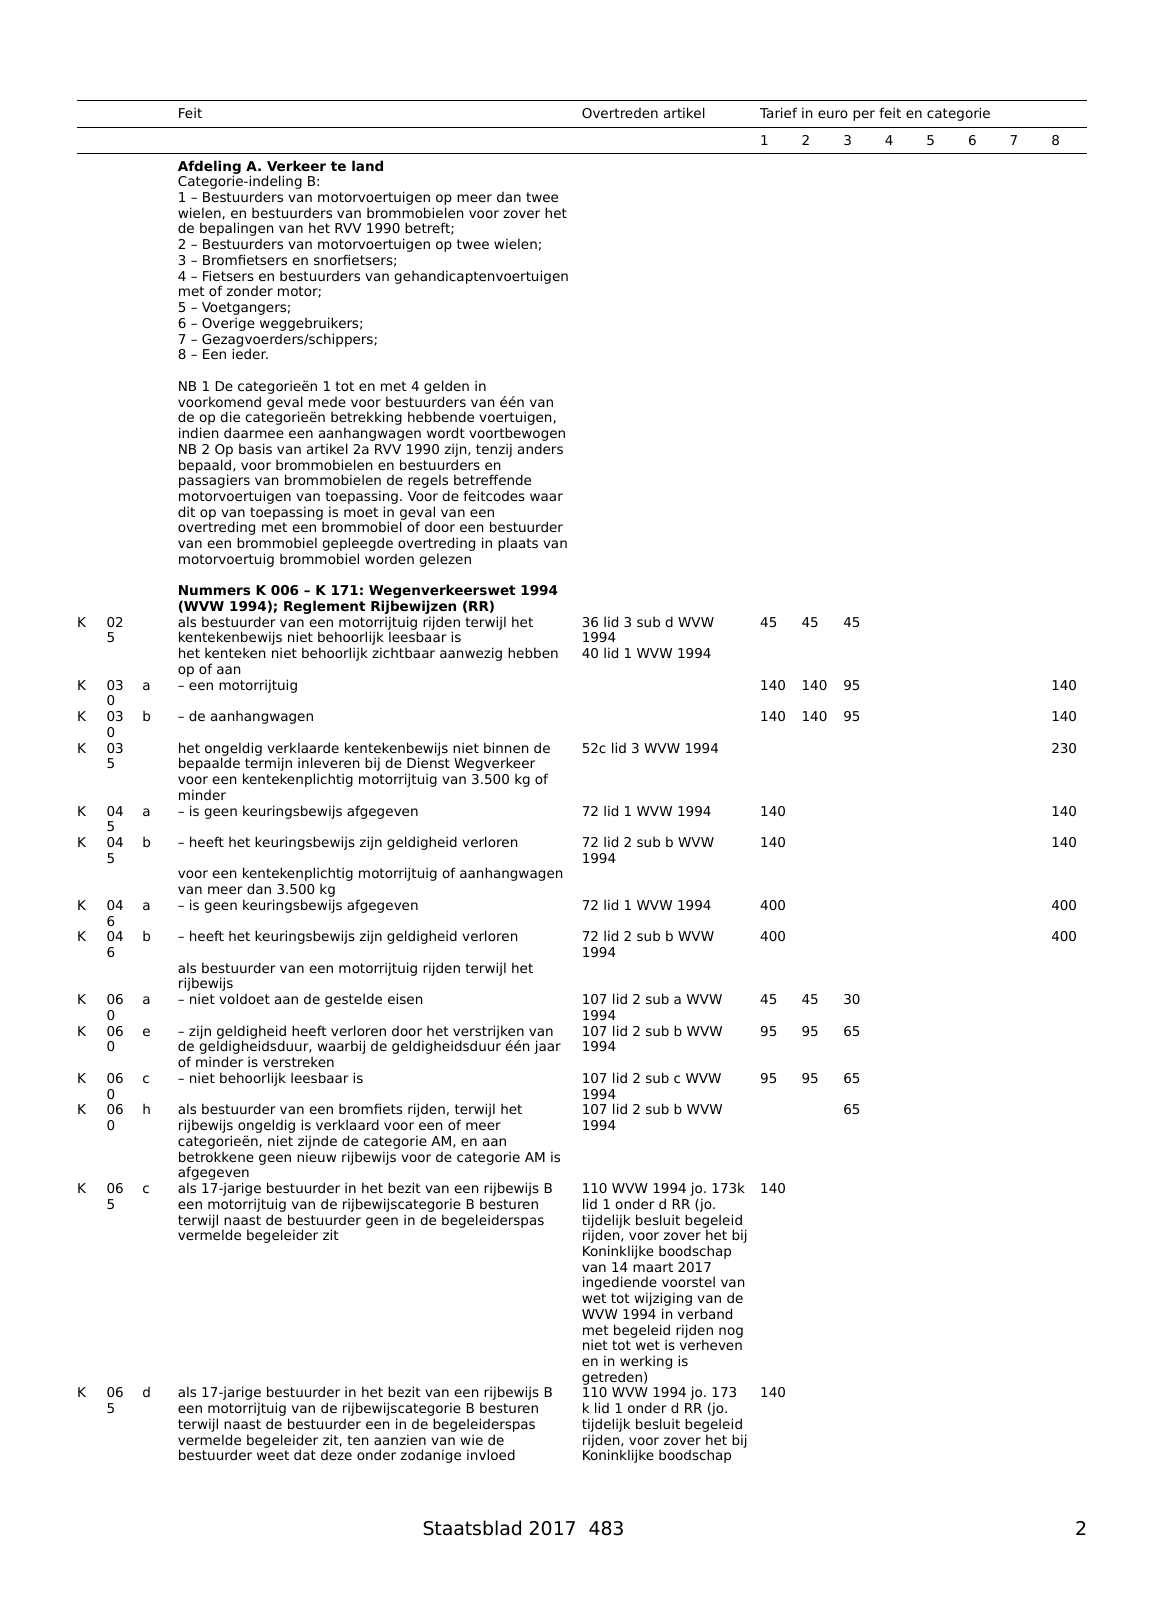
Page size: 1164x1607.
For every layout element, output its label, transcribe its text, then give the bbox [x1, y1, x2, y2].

table_header Tarief in euro per feit en categorie [754, 101, 1087, 127]
table_cell [576, 866, 754, 898]
table_cell [920, 678, 962, 709]
table_cell – niet voldoet aan de gestelde eisen [172, 992, 576, 1023]
table_cell [101, 772, 136, 803]
table_cell [796, 568, 837, 583]
table_cell – een motorrijtuig [172, 678, 576, 709]
table_cell [962, 442, 1003, 567]
table_cell [1045, 1071, 1087, 1102]
table_cell [837, 300, 879, 316]
table_cell [1045, 253, 1087, 268]
table_cell [754, 866, 796, 898]
table_cell [962, 347, 1003, 363]
table_cell [879, 835, 920, 866]
table_cell [796, 1102, 837, 1181]
table_cell 45 [754, 615, 796, 646]
table_cell [962, 740, 1003, 772]
table_cell [754, 269, 796, 300]
table_cell [77, 363, 101, 379]
table_cell [837, 269, 879, 300]
table_cell [796, 740, 837, 772]
table_cell [920, 363, 962, 379]
table_cell [754, 583, 796, 614]
table_cell [754, 347, 796, 363]
table_cell [1004, 442, 1045, 567]
table_cell – is geen keuringsbewijs afgegeven [172, 898, 576, 929]
table_cell [962, 1181, 1003, 1385]
table_cell [101, 442, 136, 567]
table_cell [1004, 1181, 1045, 1385]
table_cell 140 [754, 1181, 796, 1385]
table_cell a [136, 992, 172, 1023]
table_cell [1045, 442, 1087, 567]
table_cell [879, 1024, 920, 1071]
table_cell [962, 300, 1003, 316]
table_cell [879, 347, 920, 363]
table_cell [754, 237, 796, 253]
table_cell [576, 363, 754, 379]
table_cell [920, 898, 962, 929]
table_cell 8 [1045, 128, 1087, 153]
table_cell [962, 961, 1003, 992]
table_cell [754, 174, 796, 190]
table_cell [77, 568, 101, 583]
table_cell K [77, 1071, 101, 1102]
table_cell [136, 379, 172, 442]
table_cell [1004, 583, 1045, 614]
table_cell [837, 363, 879, 379]
table_cell [962, 772, 1003, 803]
table_cell [879, 363, 920, 379]
table_cell 30 [837, 992, 879, 1023]
table_cell [754, 331, 796, 347]
table_cell [1045, 154, 1087, 174]
table_cell 95 [796, 1071, 837, 1102]
table_cell 140 [754, 835, 796, 866]
table_cell [796, 898, 837, 929]
table_cell NB 2 Op basis van artikel 2a RVV 1990 zijn, tenzij anders bepaald, voor brommobielen en bestuurders en passagiers van brommobielen de regels betreffende motorvoertuigen van toepassing. Voor de feitcodes waar dit op van toepassing is moet in geval van een overtreding met een brommobiel of door een bestuurder van een brommobiel gepleegde overtreding in plaats van motorvoertuig brommobiel worden gelezen [172, 442, 576, 567]
table_cell [576, 568, 754, 583]
table_cell [837, 1181, 879, 1385]
table_cell [1045, 300, 1087, 316]
table_cell 060 [101, 1024, 136, 1071]
table_cell 107 lid 2 sub b WVW 1994 [576, 1102, 754, 1181]
table_cell [1004, 154, 1045, 174]
table_cell [879, 442, 920, 567]
table_cell [136, 583, 172, 614]
table_cell [920, 646, 962, 677]
table_cell als 17-jarige bestuurder in het bezit van een rijbewijs B een motorrijtuig van de rijbewijscategorie B besturen terwijl naast de bestuurder een in de begeleiderspas vermelde begeleider zit, ten aanzien van wie de bestuurder weet dat deze onder zodanige invloed [172, 1385, 576, 1464]
table_cell [879, 929, 920, 961]
table_cell [1004, 1385, 1045, 1464]
table_cell [879, 174, 920, 190]
table_cell K [77, 835, 101, 866]
table_cell [1045, 568, 1087, 583]
table_cell [576, 316, 754, 331]
table_cell [77, 316, 101, 331]
table_cell [136, 772, 172, 803]
table_cell 45 [796, 615, 837, 646]
table_cell [879, 154, 920, 174]
table_cell – heeft het keuringsbewijs zijn geldigheid verloren [172, 929, 576, 961]
table_cell Nummers K 006 – K 171: Wegenverkeerswet 1994 (WVW 1994); Reglement Rijbewijzen (RR) [172, 583, 576, 614]
table_cell [101, 363, 136, 379]
table_cell 95 [754, 1024, 796, 1071]
table_cell [754, 190, 796, 237]
table_cell 107 lid 2 sub b WVW 1994 [576, 1024, 754, 1071]
table_cell Afdeling A. Verkeer te land [172, 154, 576, 174]
table_cell [962, 803, 1003, 835]
table_cell 4 – Fietsers en bestuurders van gehandicaptenvoertuigen met of zonder motor; [172, 269, 576, 300]
table_cell [101, 379, 136, 442]
table_cell [879, 568, 920, 583]
table_cell [920, 929, 962, 961]
table_cell [837, 961, 879, 992]
table_cell [837, 835, 879, 866]
table_cell [136, 740, 172, 772]
table_cell [1004, 866, 1045, 898]
table_cell [576, 128, 754, 153]
table_cell [879, 379, 920, 442]
table_cell [1045, 379, 1087, 442]
table_cell 45 [754, 992, 796, 1023]
table_cell K [77, 929, 101, 961]
table_cell [754, 300, 796, 316]
table_cell 107 lid 2 sub c WVW 1994 [576, 1071, 754, 1102]
table_cell [962, 678, 1003, 709]
table_cell [576, 300, 754, 316]
table_cell 8 – Een ieder. [172, 347, 576, 363]
table_cell [754, 961, 796, 992]
table_cell [879, 583, 920, 614]
table_cell [754, 253, 796, 268]
table_cell [101, 866, 136, 898]
table_cell [77, 866, 101, 898]
table_cell [837, 154, 879, 174]
table_cell [1045, 583, 1087, 614]
table_cell [172, 568, 576, 583]
table_cell [837, 583, 879, 614]
table_cell 36 lid 3 sub d WVW 1994 [576, 615, 754, 646]
table_cell [879, 898, 920, 929]
table_cell [754, 442, 796, 567]
table_cell [1045, 190, 1087, 237]
table_cell a [136, 898, 172, 929]
table_cell [796, 1385, 837, 1464]
table_cell [1045, 615, 1087, 646]
table_cell [879, 772, 920, 803]
table_cell 030 [101, 709, 136, 740]
table_cell [136, 174, 172, 190]
table_cell [796, 253, 837, 268]
table_cell [576, 237, 754, 253]
table_cell [796, 154, 837, 174]
table_cell 045 [101, 803, 136, 835]
table_cell [1004, 772, 1045, 803]
table_cell [962, 253, 1003, 268]
table_cell 72 lid 2 sub b WVW 1994 [576, 835, 754, 866]
table_cell het kenteken niet behoorlijk zichtbaar aanwezig hebben op of aan [172, 646, 576, 677]
table_cell [77, 128, 101, 153]
table_cell 52c lid 3 WVW 1994 [576, 740, 754, 772]
table_cell 1 [754, 128, 796, 153]
table_cell [879, 190, 920, 237]
table_cell [101, 174, 136, 190]
table_cell [920, 442, 962, 567]
table_cell [879, 992, 920, 1023]
table_cell 7 [1004, 128, 1045, 153]
table_cell [796, 442, 837, 567]
table_cell 72 lid 2 sub b WVW 1994 [576, 929, 754, 961]
table_cell [101, 331, 136, 347]
table_cell 140 [1045, 835, 1087, 866]
table_cell 400 [754, 898, 796, 929]
table_cell [1004, 568, 1045, 583]
table_cell voor een kentekenplichtig motorrijtuig van 3.500 kg of minder [172, 772, 576, 803]
table_cell [101, 646, 136, 677]
table_cell K [77, 709, 101, 740]
table_cell [754, 568, 796, 583]
table_cell K [77, 740, 101, 772]
table_cell [837, 1385, 879, 1464]
table_cell [920, 992, 962, 1023]
table_cell 40 lid 1 WVW 1994 [576, 646, 754, 677]
table_cell [1004, 1024, 1045, 1071]
table_cell [920, 1385, 962, 1464]
table_cell [576, 190, 754, 237]
table_cell 95 [837, 678, 879, 709]
table_cell [796, 961, 837, 992]
table_cell [879, 866, 920, 898]
table_cell [1004, 835, 1045, 866]
table_cell c [136, 1181, 172, 1385]
table_cell als bestuurder van een bromfiets rijden, terwijl het rijbewijs ongeldig is verklaard voor een of meer categorieën, niet zijnde de categorie AM, en aan betrokkene geen nieuw rijbewijs voor de categorie AM is afgegeven [172, 1102, 576, 1181]
table_cell [1004, 253, 1045, 268]
table_cell [1045, 269, 1087, 300]
table_cell [576, 442, 754, 567]
table_cell [962, 316, 1003, 331]
table_cell [920, 583, 962, 614]
table_cell [879, 740, 920, 772]
table_cell [1004, 709, 1045, 740]
table_cell [1004, 347, 1045, 363]
table_cell [1004, 678, 1045, 709]
table_cell [920, 269, 962, 300]
table_cell [920, 961, 962, 992]
table_cell 95 [796, 1024, 837, 1071]
table_cell [920, 316, 962, 331]
table_cell [1004, 363, 1045, 379]
table_cell [1045, 772, 1087, 803]
table_cell [754, 646, 796, 677]
table_cell [77, 961, 101, 992]
table_cell als bestuurder van een motorrijtuig rijden terwijl het kentekenbewijs niet behoorlijk leesbaar is [172, 615, 576, 646]
table_cell [1004, 615, 1045, 646]
table_cell [1004, 300, 1045, 316]
table_cell 060 [101, 1102, 136, 1181]
table_cell 065 [101, 1385, 136, 1464]
table_cell 140 [1045, 709, 1087, 740]
table_cell [962, 1102, 1003, 1181]
table_cell [879, 1102, 920, 1181]
table_cell [1045, 316, 1087, 331]
table_cell [77, 347, 101, 363]
table_cell K [77, 803, 101, 835]
table_cell 6 – Overige weggebruikers; [172, 316, 576, 331]
table_cell [920, 615, 962, 646]
table_cell [1004, 379, 1045, 442]
table_cell [796, 772, 837, 803]
table_cell [796, 866, 837, 898]
table_cell 400 [754, 929, 796, 961]
table_cell [101, 316, 136, 331]
table_cell [136, 442, 172, 567]
table_cell [1004, 961, 1045, 992]
table_cell 72 lid 1 WVW 1994 [576, 803, 754, 835]
table_cell [136, 866, 172, 898]
table_cell [962, 237, 1003, 253]
table_cell [77, 237, 101, 253]
table_cell [962, 615, 1003, 646]
table_cell [920, 331, 962, 347]
table_cell [1045, 1181, 1087, 1385]
table_cell [920, 772, 962, 803]
table_cell 045 [101, 835, 136, 866]
table_cell b [136, 835, 172, 866]
table_cell [77, 379, 101, 442]
table_cell [1004, 174, 1045, 190]
table_cell – de aanhangwagen [172, 709, 576, 740]
table_cell [576, 269, 754, 300]
table_cell 400 [1045, 929, 1087, 961]
table_cell [576, 772, 754, 803]
table_cell b [136, 929, 172, 961]
table_cell d [136, 1385, 172, 1464]
table_cell K [77, 992, 101, 1023]
table_cell [879, 1385, 920, 1464]
table_cell [1045, 363, 1087, 379]
table_cell 3 [837, 128, 879, 153]
table_cell 4 [879, 128, 920, 153]
table_cell [77, 269, 101, 300]
table_cell [1004, 269, 1045, 300]
table_cell [962, 363, 1003, 379]
table_cell [77, 174, 101, 190]
table_cell [879, 300, 920, 316]
table_cell [796, 331, 837, 347]
table_cell [796, 269, 837, 300]
table_cell K [77, 898, 101, 929]
table_cell [1045, 992, 1087, 1023]
table_cell [101, 237, 136, 253]
table_cell [1045, 237, 1087, 253]
table_header Feit [172, 101, 576, 127]
table_cell [962, 1071, 1003, 1102]
table_cell [1004, 190, 1045, 237]
table_cell 1 – Bestuurders van motorvoertuigen op meer dan twee wielen, en bestuurders van brommobielen voor zover het de bepalingen van het RVV 1990 betreft; [172, 190, 576, 237]
table_cell [837, 568, 879, 583]
table_cell [576, 709, 754, 740]
table_cell [920, 1181, 962, 1385]
table_cell [136, 615, 172, 646]
table_cell [754, 1102, 796, 1181]
table_cell 95 [837, 709, 879, 740]
table_cell 140 [796, 678, 837, 709]
table_cell het ongeldig verklaarde kentekenbewijs niet binnen de bepaalde termijn inleveren bij de Dienst Wegverkeer [172, 740, 576, 772]
table_cell [136, 331, 172, 347]
table_cell [837, 379, 879, 442]
table_cell 7 – Gezagvoerders/schippers; [172, 331, 576, 347]
table_cell [576, 331, 754, 347]
table_cell 046 [101, 929, 136, 961]
table_cell [1004, 237, 1045, 253]
table_cell [101, 154, 136, 174]
table_cell [796, 237, 837, 253]
table_cell [920, 709, 962, 740]
table_cell [1004, 898, 1045, 929]
table_cell K [77, 1102, 101, 1181]
table_cell [77, 442, 101, 567]
table_cell 5 [920, 128, 962, 153]
table_cell [1045, 646, 1087, 677]
table_cell K [77, 615, 101, 646]
table_cell [136, 961, 172, 992]
table_cell [796, 583, 837, 614]
table_cell 110 WVW 1994 jo. 173k lid 1 onder d RR (jo. tijdelijk besluit begeleid rijden, voor zover het bij Koninklijke boodschap van 14 maart 2017 ingediende voorstel van wet tot wijziging van de WVW 1994 in verband met begeleid rijden nog niet tot wet is verheven en in werking is getreden) [576, 1181, 754, 1385]
table_cell 110 WVW 1994 jo. 173 k lid 1 onder d RR (jo. tijdelijk besluit begeleid rijden, voor zover het bij Koninklijke boodschap [576, 1385, 754, 1464]
table_cell [576, 253, 754, 268]
table_cell [101, 568, 136, 583]
table_cell [920, 154, 962, 174]
table_cell [879, 237, 920, 253]
table_cell e [136, 1024, 172, 1071]
table_cell [754, 363, 796, 379]
table_cell [101, 300, 136, 316]
table_cell – is geen keuringsbewijs afgegeven [172, 803, 576, 835]
table_cell [920, 237, 962, 253]
table_cell 035 [101, 740, 136, 772]
table_cell [101, 253, 136, 268]
table_cell [796, 347, 837, 363]
table_cell [136, 269, 172, 300]
table_cell [1045, 331, 1087, 347]
table_cell [837, 929, 879, 961]
table_cell [962, 269, 1003, 300]
table_cell [837, 772, 879, 803]
table_cell [962, 866, 1003, 898]
table_cell [962, 646, 1003, 677]
table_cell [101, 961, 136, 992]
table_cell [576, 347, 754, 363]
table_cell – niet behoorlijk leesbaar is [172, 1071, 576, 1102]
table_cell [962, 154, 1003, 174]
table_cell [879, 331, 920, 347]
table_cell [576, 678, 754, 709]
table_cell 140 [796, 709, 837, 740]
table_cell 45 [796, 992, 837, 1023]
table_cell [796, 835, 837, 866]
table_cell [576, 379, 754, 442]
table_cell [962, 174, 1003, 190]
table_cell NB 1 De categorieën 1 tot en met 4 gelden in voorkomend geval mede voor bestuurders van één van de op die categorieën betrekking hebbende voertuigen, indien daarmee een aanhangwagen wordt voortbewogen [172, 379, 576, 442]
table_cell [920, 347, 962, 363]
table_cell [920, 1071, 962, 1102]
table_cell [754, 154, 796, 174]
table_cell 2 [796, 128, 837, 153]
table_cell 72 lid 1 WVW 1994 [576, 898, 754, 929]
table_cell [879, 678, 920, 709]
table_cell [879, 253, 920, 268]
table_cell [77, 646, 101, 677]
table_cell 060 [101, 1071, 136, 1102]
table_cell [837, 331, 879, 347]
table_cell 45 [837, 615, 879, 646]
table_cell a [136, 678, 172, 709]
table_cell voor een kentekenplichtig motorrijtuig of aanhangwagen van meer dan 3.500 kg [172, 866, 576, 898]
table_cell [101, 269, 136, 300]
table_cell [796, 300, 837, 316]
table_cell [879, 316, 920, 331]
table_cell [796, 190, 837, 237]
table_cell [77, 253, 101, 268]
table_cell [962, 568, 1003, 583]
table_cell [879, 709, 920, 740]
table_header Overtreden artikel [576, 101, 754, 127]
table_cell [1045, 347, 1087, 363]
table_cell [962, 583, 1003, 614]
table_cell [837, 866, 879, 898]
table_cell [1045, 1385, 1087, 1464]
table_cell [920, 253, 962, 268]
table_cell [920, 174, 962, 190]
table_cell 95 [754, 1071, 796, 1102]
table_cell [1004, 992, 1045, 1023]
table_cell als 17-jarige bestuurder in het bezit van een rijbewijs B een motorrijtuig van de rijbewijscategorie B besturen terwijl naast de bestuurder geen in de begeleiderspas vermelde begeleider zit [172, 1181, 576, 1385]
table_cell [1045, 961, 1087, 992]
table_cell [920, 1102, 962, 1181]
table_cell [837, 316, 879, 331]
table_cell [962, 835, 1003, 866]
table_cell [1004, 740, 1045, 772]
table_cell K [77, 678, 101, 709]
table_cell [101, 190, 136, 237]
table_cell [837, 442, 879, 567]
table_cell [101, 583, 136, 614]
table_cell [837, 237, 879, 253]
table_cell [1004, 1071, 1045, 1102]
table_header [101, 101, 136, 127]
table_cell 065 [101, 1181, 136, 1385]
table_cell [136, 154, 172, 174]
table_cell [879, 615, 920, 646]
table_cell 5 – Voetgangers; [172, 300, 576, 316]
table_cell [837, 803, 879, 835]
table_cell [879, 803, 920, 835]
table_cell [920, 190, 962, 237]
table_cell [77, 190, 101, 237]
table_cell [754, 379, 796, 442]
table_cell [576, 174, 754, 190]
table_cell [837, 253, 879, 268]
table_cell [1045, 174, 1087, 190]
table_cell [962, 379, 1003, 442]
table_cell [77, 772, 101, 803]
table_cell [136, 568, 172, 583]
table_cell [136, 190, 172, 237]
table_cell [796, 379, 837, 442]
table_cell 65 [837, 1071, 879, 1102]
table_cell [576, 583, 754, 614]
table_cell [796, 929, 837, 961]
table_cell [879, 961, 920, 992]
table_cell [754, 772, 796, 803]
table_cell [837, 347, 879, 363]
table_cell c [136, 1071, 172, 1102]
table_cell [576, 154, 754, 174]
table_cell [1045, 866, 1087, 898]
table_cell [962, 992, 1003, 1023]
table_cell [1004, 929, 1045, 961]
table_cell [920, 1024, 962, 1071]
table_cell 107 lid 2 sub a WVW 1994 [576, 992, 754, 1023]
table_header [77, 101, 101, 127]
table_cell h [136, 1102, 172, 1181]
table_cell 230 [1045, 740, 1087, 772]
table_cell K [77, 1024, 101, 1071]
table_cell [796, 1181, 837, 1385]
table_cell [920, 300, 962, 316]
table_cell [1004, 316, 1045, 331]
table_cell [796, 316, 837, 331]
table_cell K [77, 1181, 101, 1385]
table_cell [136, 237, 172, 253]
table_cell 2 – Bestuurders van motorvoertuigen op twee wielen; [172, 237, 576, 253]
table_cell [1004, 803, 1045, 835]
table_cell [962, 929, 1003, 961]
table_cell 140 [1045, 678, 1087, 709]
table_cell – zijn geldigheid heeft verloren door het verstrijken van de geldigheidsduur, waarbij de geldigheidsduur één jaar of minder is verstreken [172, 1024, 576, 1071]
table_cell [136, 646, 172, 677]
table_cell [796, 363, 837, 379]
table_cell 025 [101, 615, 136, 646]
table_cell [1045, 1102, 1087, 1181]
table_cell K [77, 1385, 101, 1464]
table_cell [837, 740, 879, 772]
table_cell 060 [101, 992, 136, 1023]
table_cell [962, 898, 1003, 929]
table_cell 6 [962, 128, 1003, 153]
table_cell [1004, 1102, 1045, 1181]
table_cell [962, 331, 1003, 347]
table_cell 65 [837, 1102, 879, 1181]
table_cell 140 [754, 678, 796, 709]
table_cell [920, 568, 962, 583]
table_cell [77, 300, 101, 316]
table_cell [754, 316, 796, 331]
table_cell [962, 709, 1003, 740]
table_cell [962, 1385, 1003, 1464]
table_cell 030 [101, 678, 136, 709]
table_cell [920, 866, 962, 898]
table_cell 140 [1045, 803, 1087, 835]
table_cell [837, 174, 879, 190]
table_cell als bestuurder van een motorrijtuig rijden terwijl het rijbewijs [172, 961, 576, 992]
table_cell [136, 300, 172, 316]
table_cell [136, 316, 172, 331]
table_cell [796, 174, 837, 190]
table_cell [920, 835, 962, 866]
table_cell [837, 190, 879, 237]
table_cell [101, 347, 136, 363]
table_cell [879, 646, 920, 677]
table_cell [920, 740, 962, 772]
table_cell [1045, 1024, 1087, 1071]
table_cell 140 [754, 709, 796, 740]
table_cell 65 [837, 1024, 879, 1071]
table_cell [1004, 331, 1045, 347]
table_cell [879, 1071, 920, 1102]
table_cell [962, 1024, 1003, 1071]
table_cell 046 [101, 898, 136, 929]
table_cell b [136, 709, 172, 740]
table_cell 3 – Bromfietsers en snorfietsers; [172, 253, 576, 268]
table_cell a [136, 803, 172, 835]
table_cell [172, 363, 576, 379]
table_cell [136, 253, 172, 268]
table_cell [879, 269, 920, 300]
table_cell 140 [754, 803, 796, 835]
table_cell [1004, 646, 1045, 677]
table_cell Categorie-indeling B: [172, 174, 576, 190]
table_header [136, 101, 172, 127]
table_cell [796, 646, 837, 677]
table_cell [920, 379, 962, 442]
table_cell 140 [754, 1385, 796, 1464]
table_cell [136, 128, 172, 153]
table_cell [837, 646, 879, 677]
table_cell 400 [1045, 898, 1087, 929]
table_cell [172, 128, 576, 153]
table_cell [837, 898, 879, 929]
table_cell – heeft het keuringsbewijs zijn geldigheid verloren [172, 835, 576, 866]
table_cell [136, 347, 172, 363]
table_cell [136, 363, 172, 379]
table_cell [77, 583, 101, 614]
table_cell [77, 154, 101, 174]
table_cell [77, 331, 101, 347]
table_cell [754, 740, 796, 772]
table_cell [576, 961, 754, 992]
table_cell [920, 803, 962, 835]
table_cell [101, 128, 136, 153]
table_cell [796, 803, 837, 835]
table_cell [962, 190, 1003, 237]
table_cell [879, 1181, 920, 1385]
